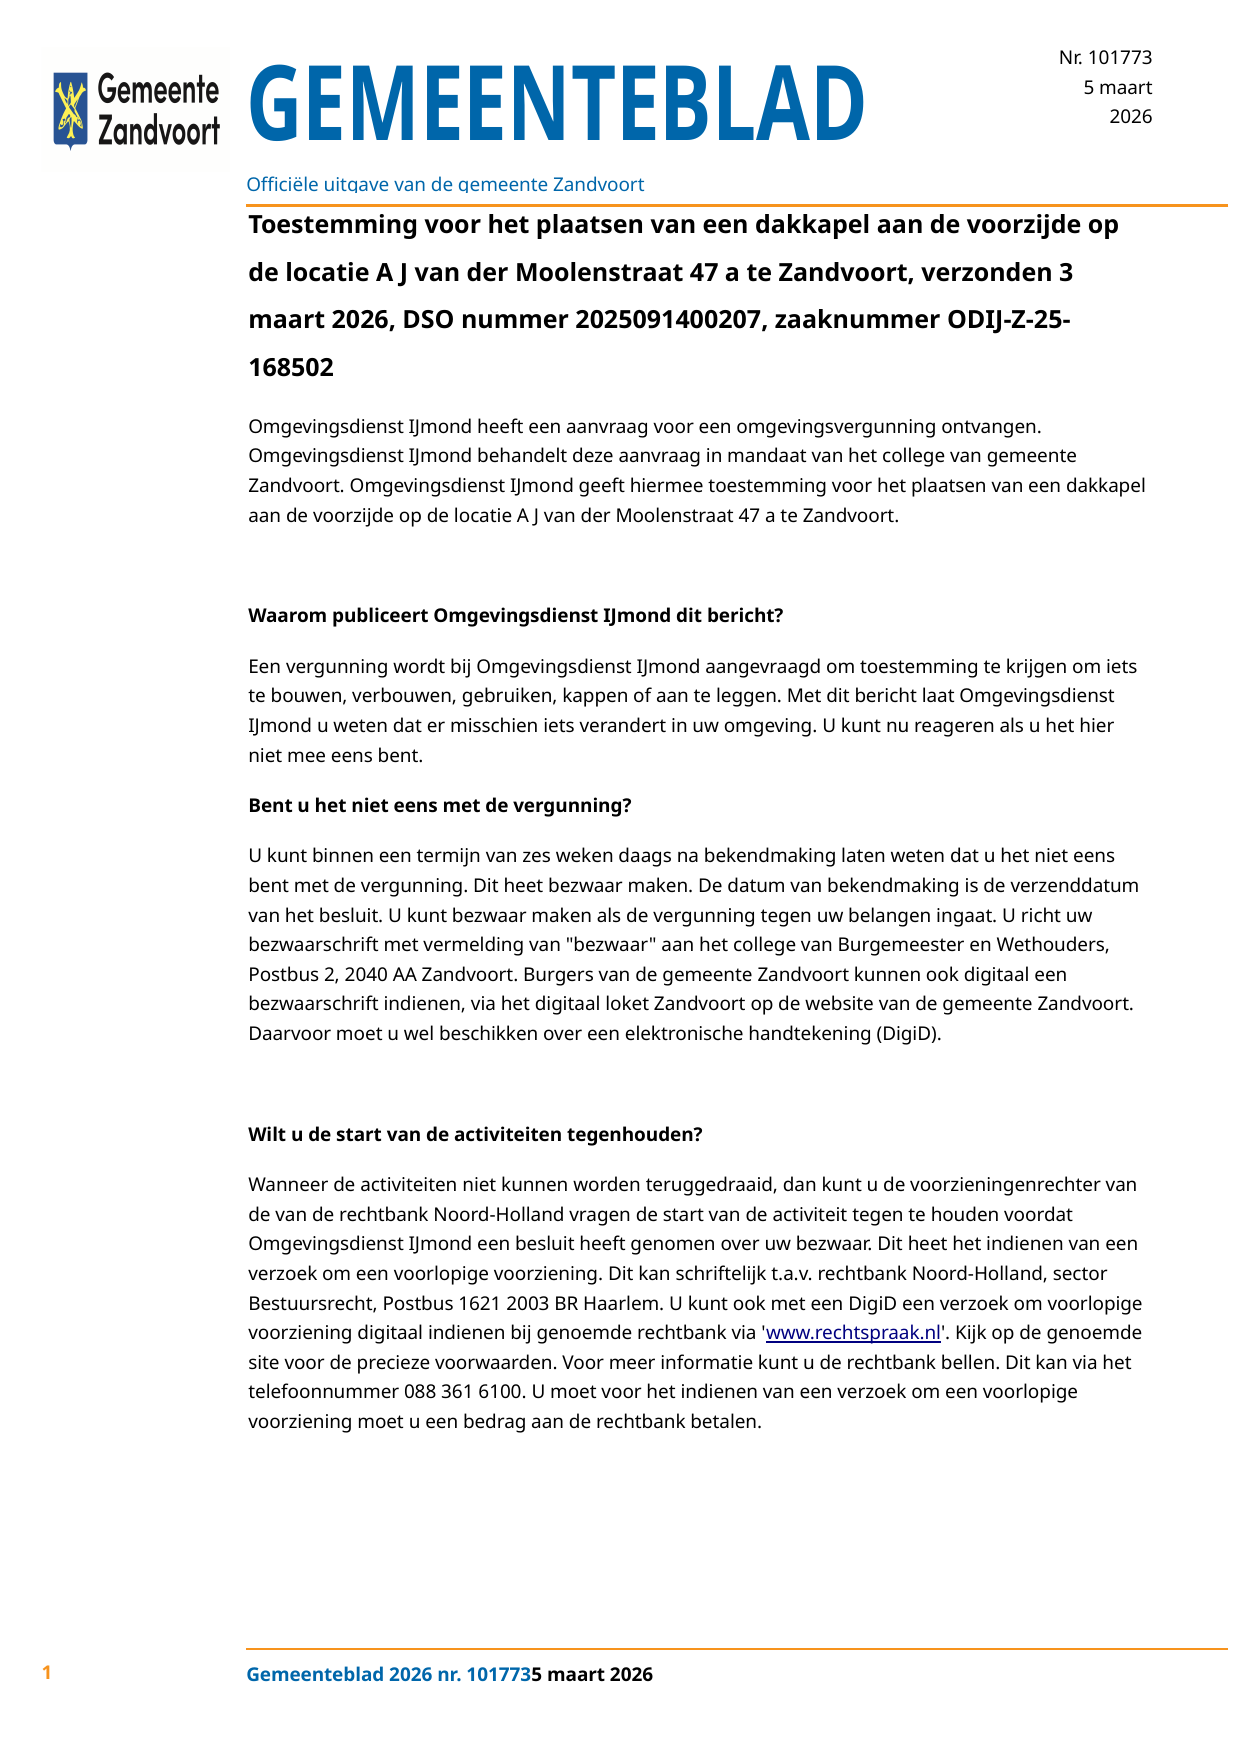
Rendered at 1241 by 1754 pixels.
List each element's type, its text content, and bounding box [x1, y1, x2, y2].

text Een vergunning wordt bij Omgevingsdienst IJmond aangevraagd om toestemming te krijgen om iets te bouwen, verbouwen, gebruiken, kappen of aan te leggen. Met dit bericht laat Omgevingsdienst IJmond u weten dat er misschien iets verandert in uw omgeving. U kunt nu reageren als u het hier niet mee eens bent. [248, 653, 1152, 768]
text Toestemming voor het plaatsen van een dakkapel aan de voorzijde op de locatie A J van der Moolenstraat 47 a te Zandvoort, verzonden 3 maart 2026, DSO nummer 2025091400207, zaaknummer ODIJ-Z-25-168502 [248, 207, 1152, 384]
text Wilt u de start van de activiteiten tegenhouden? [248, 1121, 1152, 1147]
text Wanneer de activiteiten niet kunnen worden teruggedraaid, dan kunt u de voorzieningenrechter van de van de rechtbank Noord-Holland vragen de start van de activiteit tegen te houden voordat Omgevingsdienst IJmond een besluit heeft genomen over uw bezwaar. Dit heet het indienen van een verzoek om een voorlopige voorziening. Dit kan schriftelijk t.a.v. rechtbank Noord-Holland, sector Bestuursrecht, Postbus 1621 2003 BR Haarlem. U kunt ook met een DigiD een verzoek om voorlopige voorziening digitaal indienen bij genoemde rechtbank via 'www.rechtspraak.nl'. Kijk op de genoemde site voor de precieze voorwaarden. Voor meer informatie kunt u de rechtbank bellen. Dit kan via het telefoonnummer 088 361 6100. U moet voor het indienen van een verzoek om een voorlopige voorziening moet u een bedrag aan de rechtbank betalen. [248, 1171, 1152, 1434]
text Bent u het niet eens met de vergunning? [248, 792, 1152, 818]
text U kunt binnen een termijn van zes weken daags na bekendmaking laten weten dat u het niet eens bent met de vergunning. Dit heet bezwaar maken. De datum van bekendmaking is de verzenddatum van het besluit. U kunt bezwaar maken als de vergunning tegen uw belangen ingaat. U richt uw bezwaarschrift met vermelding van "bezwaar" aan het college van Burgemeester en Wethouders, Postbus 2, 2040 AA Zandvoort. Burgers van de gemeente Zandvoort kunnen ook digitaal een bezwaarschrift indienen, via het digitaal loket Zandvoort op de website van de gemeente Zandvoort. Daarvoor moet u wel beschikken over een elektronische handtekening (DigiD). [248, 843, 1152, 1046]
picture [41, 47, 231, 172]
text Waarom publiceert Omgevingsdienst IJmond dit bericht? [248, 603, 1152, 628]
text Omgevingsdienst IJmond heeft een aanvraag voor een omgevingsvergunning ontvangen. Omgevingsdienst IJmond behandelt deze aanvraag in mandaat van het college van gemeente Zandvoort. Omgevingsdienst IJmond geeft hiermee toestemming voor het plaatsen van een dakkapel aan de voorzijde op de locatie A J van der Moolenstraat 47 a te Zandvoort. [248, 413, 1152, 528]
